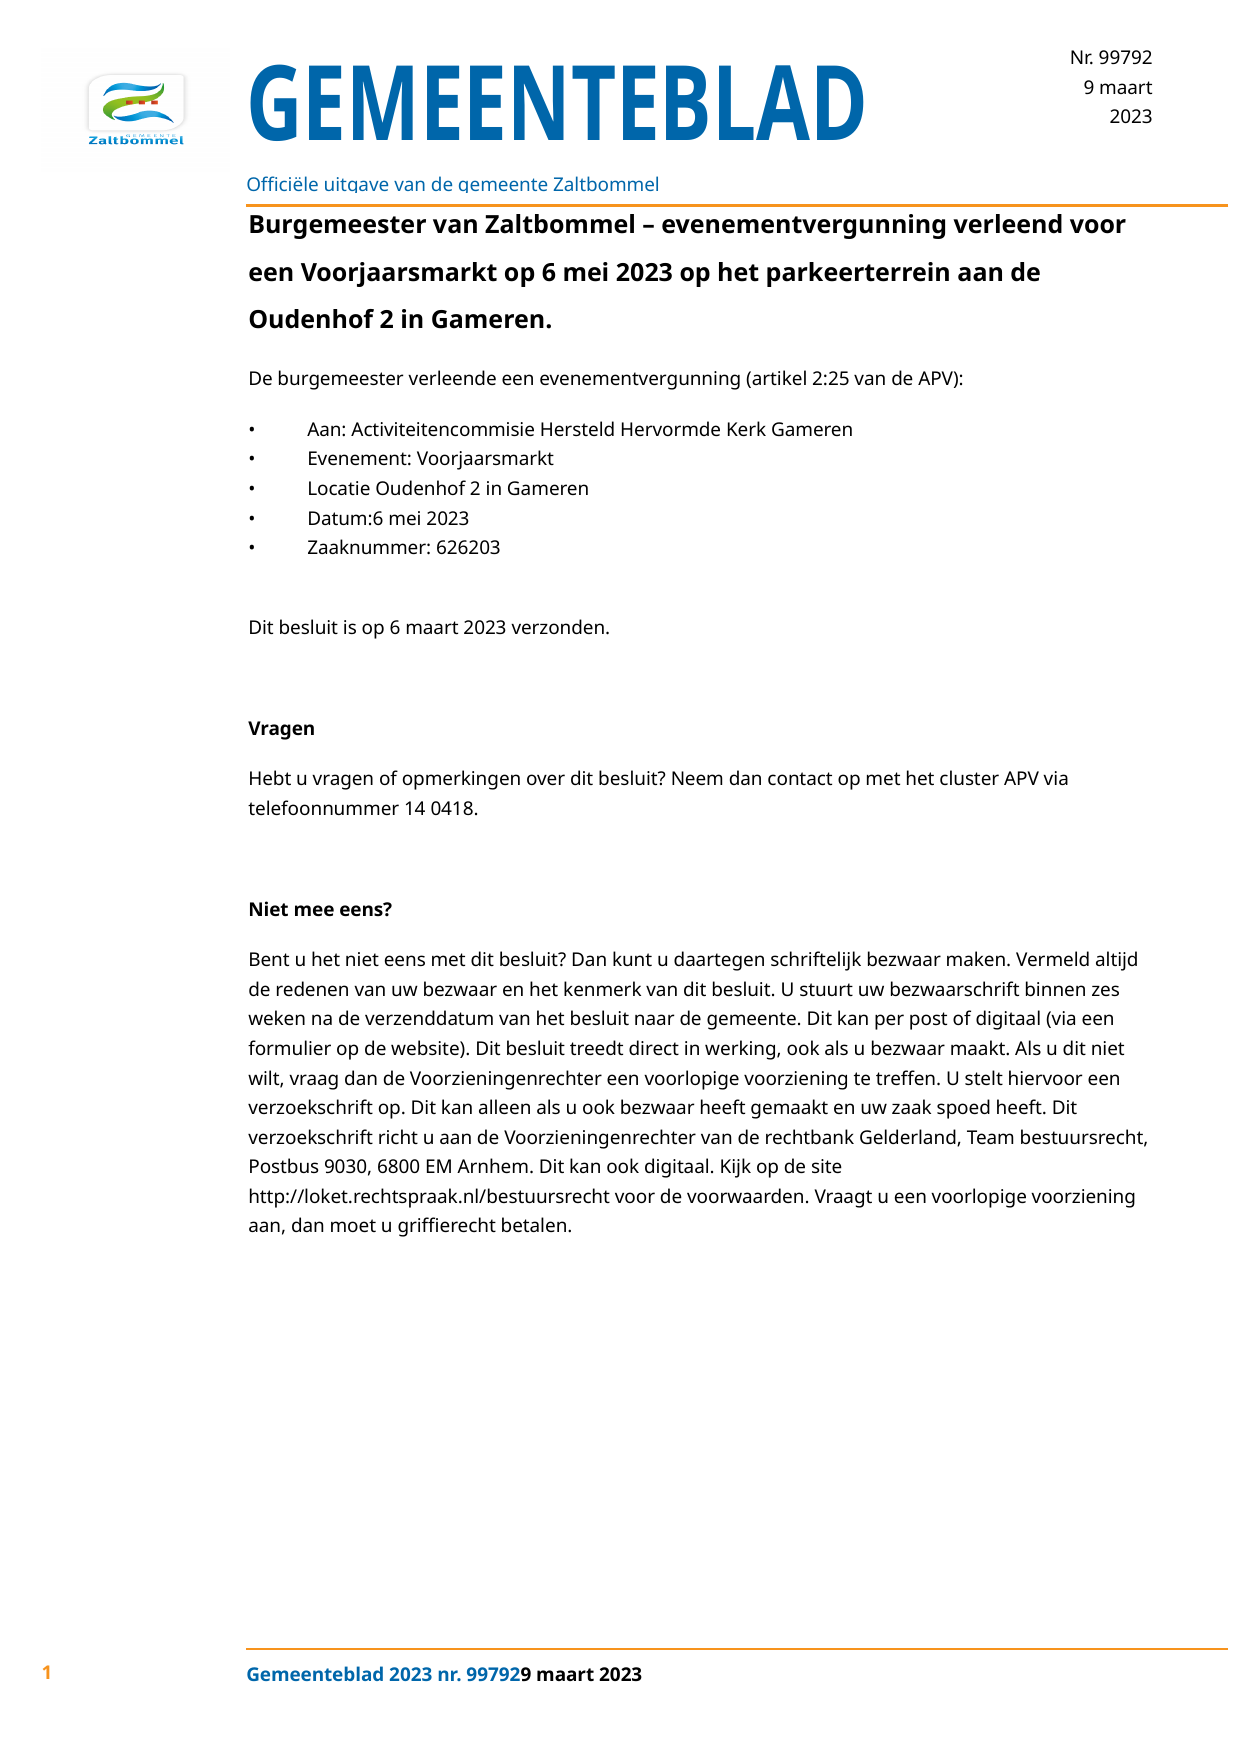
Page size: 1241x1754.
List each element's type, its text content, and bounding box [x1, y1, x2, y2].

text Vragen [248, 715, 1152, 741]
text Dit besluit is op 6 maart 2023 verzonden. [248, 614, 1152, 640]
text Niet mee eens? [248, 896, 1152, 922]
text Bent u het niet eens met dit besluit? Dan kunt u daartegen schriftelijk bezwaar maken. Vermeld altijd de redenen van uw bezwaar en het kenmerk van dit besluit. U stuurt uw bezwaarschrift binnen zes weken na de verzenddatum van het besluit naar de gemeente. Dit kan per post of digitaal (via een formulier op de website). Dit besluit treedt direct in werking, ook als u bezwaar maakt. Als u dit niet wilt, vraag dan de Voorzieningenrechter een voorlopige voorziening te treffen. U stelt hiervoor een verzoekschrift op. Dit kan alleen als u ook bezwaar heeft gemaakt en uw zaak spoed heeft. Dit verzoekschrift richt u aan de Voorzieningenrechter van de rechtbank Gelderland, Team bestuursrecht, Postbus 9030, 6800 EM Arnhem. Dit kan ook digitaal. Kijk op de site http://loket.rechtspraak.nl/bestuursrecht voor de voorwaarden. Vraagt u een voorlopige voorziening aan, dan moet u griffierecht betalen. [248, 946, 1152, 1238]
list Locatie Oudenhof 2 in Gameren [248, 475, 1152, 501]
text Hebt u vragen of opmerkingen over dit besluit? Neem dan contact op met het cluster APV via telefoonnummer 14 0418. [248, 766, 1152, 821]
list Zaaknummer: 626203 [248, 534, 1152, 560]
text Burgemeester van Zaltbommel – evenementvergunning verleend voor een Voorjaarsmarkt op 6 mei 2023 op het parkeerterrein aan de Oudenhof 2 in Gameren. [248, 207, 1152, 336]
list Aan: Activiteitencommisie Hersteld Hervormde Kerk Gameren [248, 416, 1152, 442]
text De burgemeester verleende een evenementvergunning (artikel 2:25 van de APV): [248, 366, 1152, 391]
list Evenement: Voorjaarsmarkt [248, 446, 1152, 471]
picture [41, 47, 231, 172]
list Datum:6 mei 2023 [248, 505, 1152, 530]
